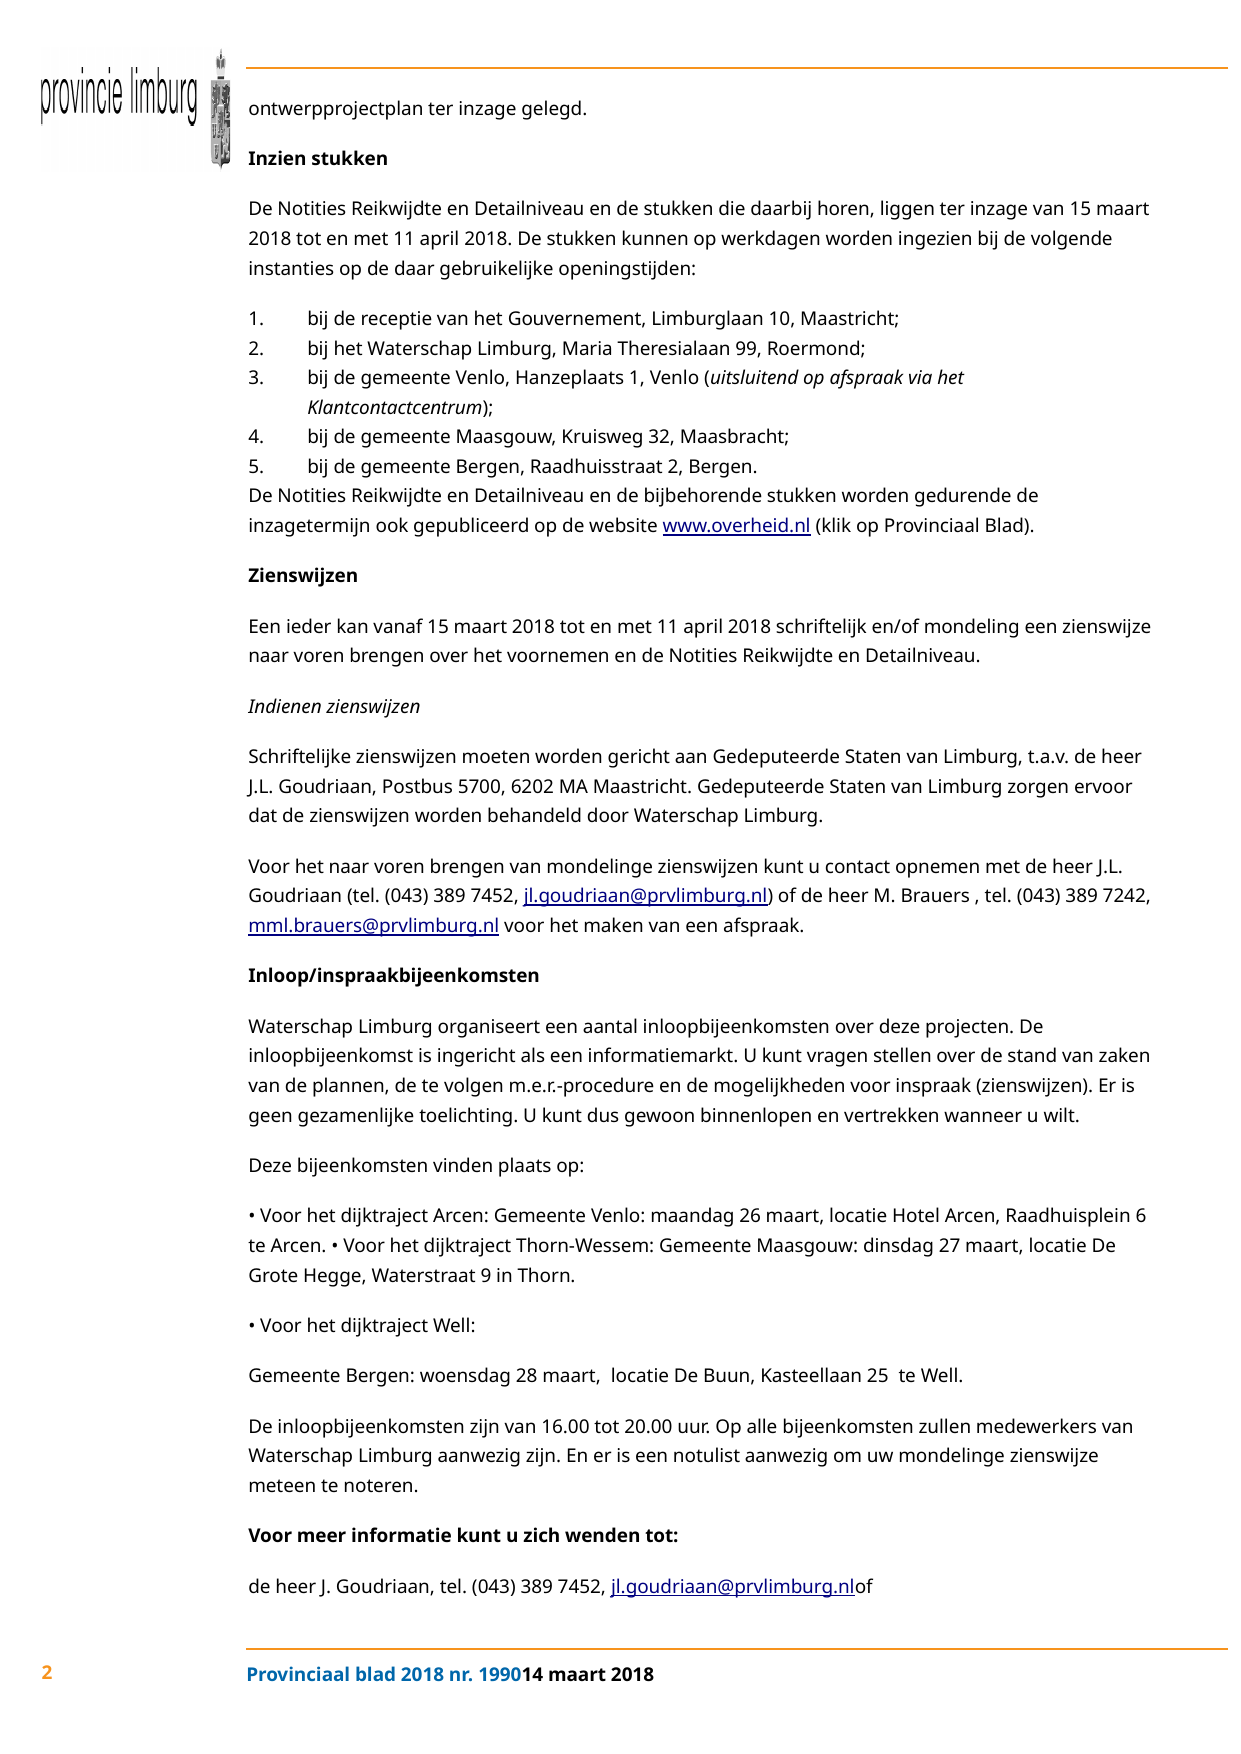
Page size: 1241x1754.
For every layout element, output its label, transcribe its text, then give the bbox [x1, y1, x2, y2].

text De Notities Reikwijdte en Detailniveau en de stukken die daarbij horen, liggen ter inzage van 15 maart 2018 tot en met 11 april 2018. De stukken kunnen op werkdagen worden ingezien bij de volgende instanties op de daar gebruikelijke openingstijden: [248, 196, 1152, 281]
text Gemeente Bergen: woensdag 28 maart, locatie De Buun, Kasteellaan 25 te Well. [248, 1363, 1152, 1388]
text Deze bijeenkomsten vinden plaats op: [248, 1152, 1152, 1178]
text Indienen zienswijzen [248, 693, 1152, 719]
text Zienswijzen [248, 563, 1152, 588]
text Schriftelijke zienswijzen moeten worden gericht aan Gedeputeerde Staten van Limburg, t.a.v. de heer J.L. Goudriaan, Postbus 5700, 6202 MA Maastricht. Gedeputeerde Staten van Limburg zorgen ervoor dat de zienswijzen worden behandeld door Waterschap Limburg. [248, 743, 1152, 828]
text Voor het naar voren brengen van mondelinge zienswijzen kunt u contact opnemen met de heer J.L. Goudriaan (tel. (043) 389 7452, jl.goudriaan@prvlimburg.nl) of de heer M. Brauers , tel. (043) 389 7242, mml.brauers@prvlimburg.nl voor het maken van een afspraak. [248, 853, 1152, 938]
text Inloop/inspraakbijeenkomsten [248, 963, 1152, 988]
picture [41, 47, 231, 172]
list bij de gemeente Bergen, Raadhuisstraat 2, Bergen. [248, 453, 1152, 479]
text Waterschap Limburg organiseert een aantal inloopbijeenkomsten over deze projecten. De inloopbijeenkomst is ingericht als een informatiemarkt. U kunt vragen stellen over de stand van zaken van de plannen, de te volgen m.e.r.-procedure en de mogelijkheden voor inspraak (zienswijzen). Er is geen gezamenlijke toelichting. U kunt dus gewoon binnenlopen en vertrekken wanneer u wilt. [248, 1013, 1152, 1128]
text • Voor het dijktraject Arcen: Gemeente Venlo: maandag 26 maart, locatie Hotel Arcen, Raadhuisplein 6 te Arcen. • Voor het dijktraject Thorn-Wessem: Gemeente Maasgouw: dinsdag 27 maart, locatie De Grote Hegge, Waterstraat 9 in Thorn. [248, 1203, 1152, 1288]
text Een ieder kan vanaf 15 maart 2018 tot en met 11 april 2018 schriftelijk en/of mondeling een zienswijze naar voren brengen over het voornemen en de Notities Reikwijdte en Detailniveau. [248, 613, 1152, 668]
text • Voor het dijktraject Well: [248, 1312, 1152, 1338]
text Voor meer informatie kunt u zich wenden tot: [248, 1523, 1152, 1548]
text de heer J. Goudriaan, tel. (043) 389 7452, jl.goudriaan@prvlimburg.nlof [248, 1573, 1152, 1599]
list bij de gemeente Venlo, Hanzeplaats 1, Venlo (uitsluitend op afspraak via het Klantcontactcentrum); [248, 364, 1152, 420]
text De inloopbijeenkomsten zijn van 16.00 tot 20.00 uur. Op alle bijeenkomsten zullen medewerkers van Waterschap Limburg aanwezig zijn. En er is een notulist aanwezig om uw mondelinge zienswijze meteen te noteren. [248, 1413, 1152, 1498]
text ontwerpprojectplan ter inzage gelegd. [248, 95, 1152, 121]
list bij de receptie van het Gouvernement, Limburglaan 10, Maastricht; [248, 305, 1152, 331]
list bij de gemeente Maasgouw, Kruisweg 32, Maasbracht; [248, 423, 1152, 449]
list bij het Waterschap Limburg, Maria Theresialaan 99, Roermond; [248, 335, 1152, 361]
text Inzien stukken [248, 145, 1152, 171]
text De Notities Reikwijdte en Detailniveau en de bijbehorende stukken worden gedurende de inzagetermijn ook gepubliceerd op de website www.overheid.nl (klik op Provinciaal Blad). [248, 483, 1152, 538]
